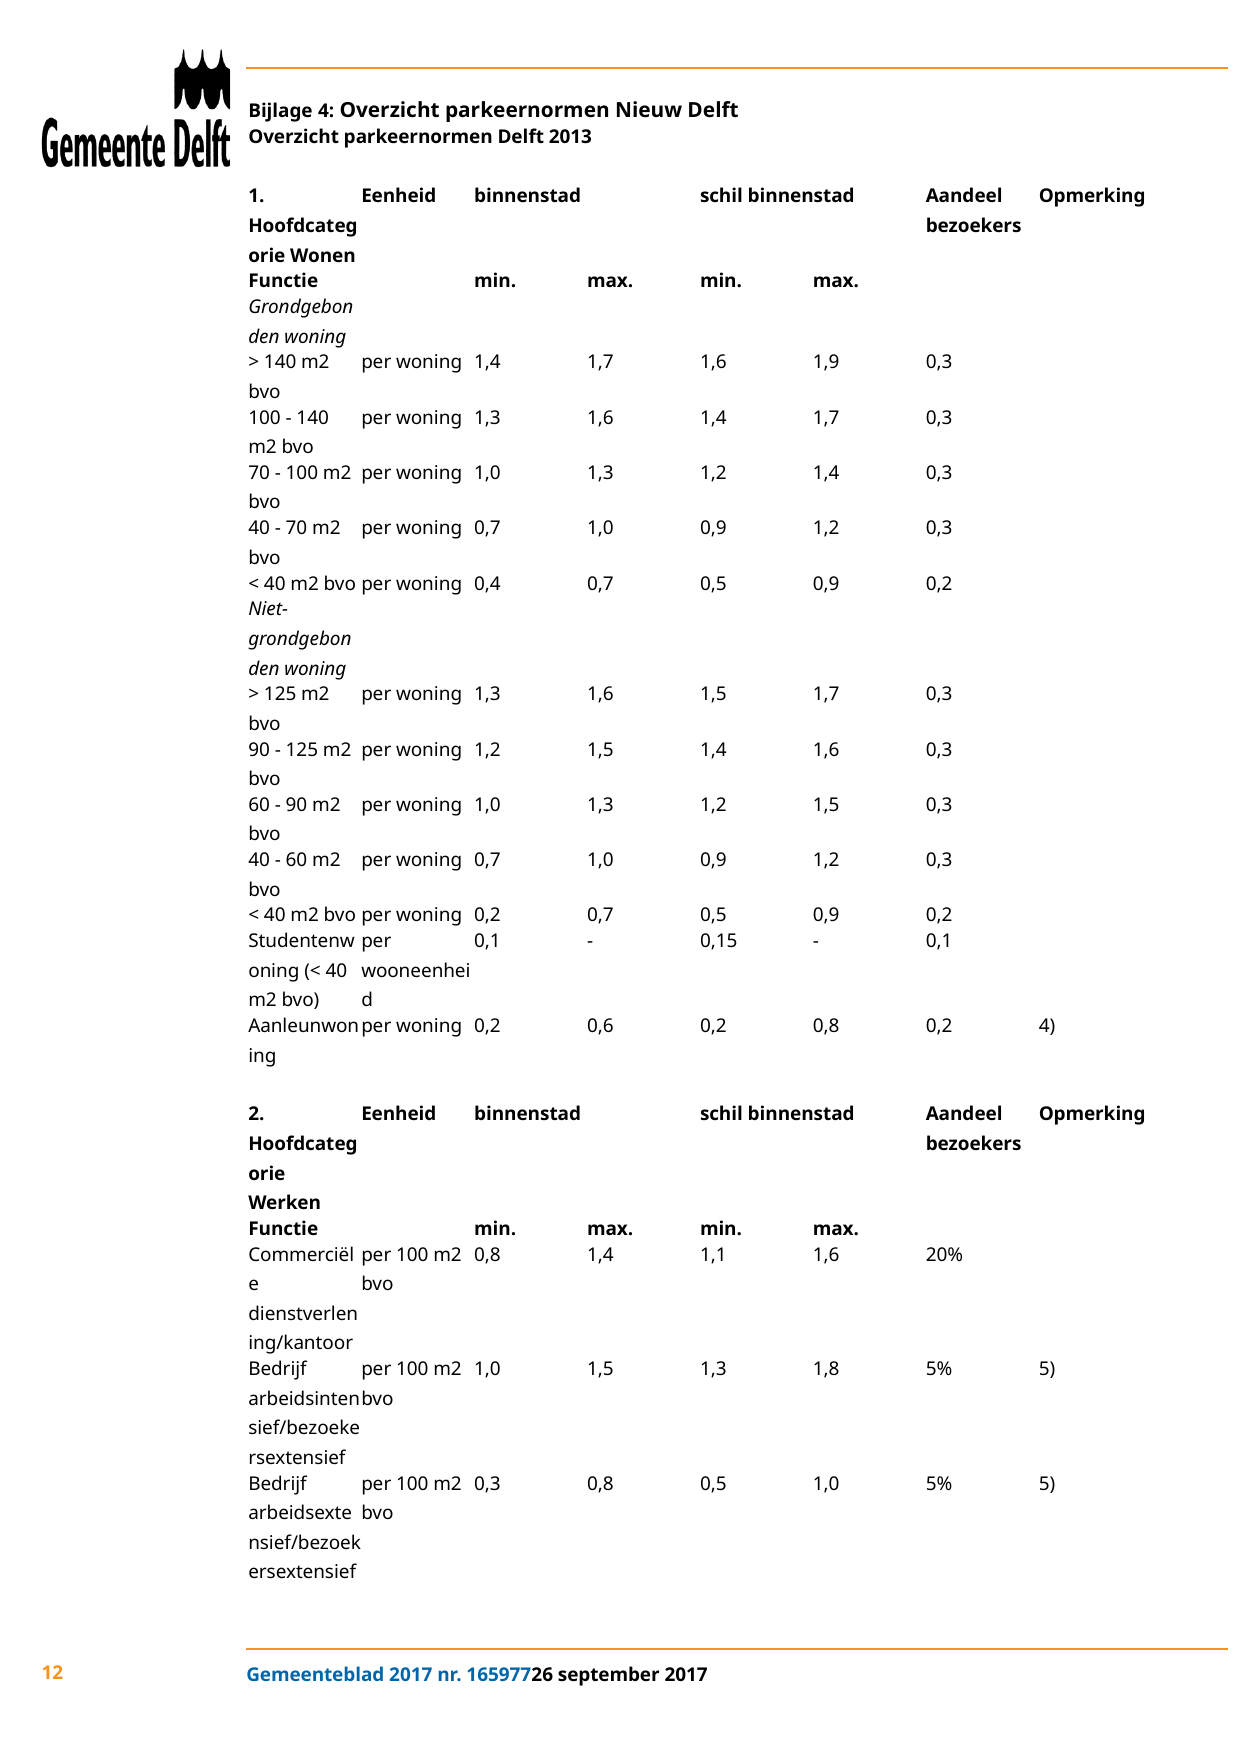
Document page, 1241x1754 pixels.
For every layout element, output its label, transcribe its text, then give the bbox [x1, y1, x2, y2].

table_cell 1,6 [813, 1241, 926, 1355]
table_cell 0,3 [926, 680, 1038, 736]
table_cell 1,2 [813, 515, 926, 570]
table_header Opmerking [1039, 1101, 1152, 1215]
table_cell - [587, 928, 700, 1012]
table_header Eenheid [361, 1101, 474, 1215]
table_header binnenstad [474, 1101, 700, 1215]
table_cell 1,6 [700, 349, 813, 404]
table_cell 0,2 [474, 902, 587, 927]
table_cell 1,2 [813, 846, 926, 902]
table_cell per woning [361, 1012, 474, 1068]
table_cell max. [587, 268, 700, 293]
table_cell 0,2 [926, 570, 1038, 596]
table_cell 5) [1039, 1355, 1152, 1470]
table_cell max. [813, 268, 926, 293]
table_cell min. [700, 268, 813, 293]
table_cell [1039, 268, 1152, 293]
table_cell per woning [361, 570, 474, 596]
table_cell 1,7 [587, 349, 700, 404]
table_cell Functie [248, 1215, 361, 1241]
picture [41, 47, 231, 172]
table_cell 1,1 [700, 1241, 813, 1355]
table_cell per woning [361, 791, 474, 846]
table_cell 100 - 140 m2 bvo [248, 404, 361, 459]
table_cell 90 - 125 m2 bvo [248, 736, 361, 791]
table_header Aandeel bezoekers [926, 183, 1038, 267]
table_cell max. [813, 1215, 926, 1241]
table_cell [813, 293, 926, 348]
table_cell 1,3 [587, 791, 700, 846]
table_cell 1,5 [587, 1355, 700, 1470]
table_cell 0,3 [926, 349, 1038, 404]
table_cell 1,3 [474, 680, 587, 736]
table_cell per woning [361, 736, 474, 791]
table_cell 40 - 60 m2 bvo [248, 846, 361, 902]
table_cell per woning [361, 515, 474, 570]
table_cell 0,2 [474, 1012, 587, 1068]
table_cell per woning [361, 902, 474, 927]
table_cell 60 - 90 m2 bvo [248, 791, 361, 846]
table_cell [1039, 1241, 1152, 1355]
table_cell 0,4 [474, 570, 587, 596]
table_cell 0,5 [700, 902, 813, 927]
table_cell 0,8 [474, 1241, 587, 1355]
table_cell 5% [926, 1355, 1038, 1470]
text Bijlage 4: Overzicht parkeernormen Nieuw Delft [248, 95, 1152, 123]
table_cell [926, 293, 1038, 348]
table_cell [1039, 459, 1152, 514]
table_cell 1,8 [813, 1355, 926, 1470]
table_cell 1,7 [813, 404, 926, 459]
table_header Opmerking [1039, 183, 1152, 267]
table_cell < 40 m2 bvo [248, 902, 361, 927]
table_cell 1,5 [587, 736, 700, 791]
table_cell [474, 293, 587, 348]
table_header 1. Hoofdcategorie Wonen [248, 183, 361, 267]
table_cell [361, 1215, 474, 1241]
table_cell 0,3 [926, 736, 1038, 791]
table_cell 0,3 [926, 515, 1038, 570]
table_cell 1,0 [474, 459, 587, 514]
table_cell [1039, 791, 1152, 846]
table_cell [1039, 293, 1152, 348]
table_cell 0,7 [587, 902, 700, 927]
table_cell [1039, 928, 1152, 1012]
table_header Eenheid [361, 183, 474, 267]
table_cell 0,3 [926, 846, 1038, 902]
table_cell per wooneenheid [361, 928, 474, 1012]
table_cell 0,7 [587, 570, 700, 596]
table_cell Aanleunwoning [248, 1012, 361, 1068]
table_cell 1,2 [700, 791, 813, 846]
table_cell Grondgebonden woning [248, 293, 361, 348]
table_cell [361, 268, 474, 293]
table_cell 1,3 [587, 459, 700, 514]
table_header 2. Hoofdcategorie Werken [248, 1101, 361, 1215]
table_cell [1039, 680, 1152, 736]
table_cell 1,0 [474, 1355, 587, 1470]
table_cell [1039, 902, 1152, 927]
table_cell 0,1 [474, 928, 587, 1012]
table_cell 1,3 [474, 404, 587, 459]
table_cell 1,6 [587, 404, 700, 459]
table_cell 1,2 [474, 736, 587, 791]
table_cell 0,8 [587, 1470, 700, 1584]
table_cell Bedrijf arbeidsextensief/bezoekersextensief [248, 1470, 361, 1584]
table_cell 0,3 [926, 459, 1038, 514]
table_cell 0,9 [813, 570, 926, 596]
table_cell 1,6 [813, 736, 926, 791]
table_cell per woning [361, 349, 474, 404]
table_cell min. [474, 1215, 587, 1241]
table_cell 1,0 [813, 1470, 926, 1584]
table_cell per 100 m2 bvo [361, 1355, 474, 1470]
table_cell [926, 268, 1038, 293]
table_cell 0,7 [474, 846, 587, 902]
table_cell 1,0 [587, 846, 700, 902]
table_header schil binnenstad [700, 183, 926, 267]
table_cell [1039, 1215, 1152, 1241]
table_cell per woning [361, 404, 474, 459]
table_cell - [813, 928, 926, 1012]
table_cell Bedrijf arbeidsintensief/bezoekersextensief [248, 1355, 361, 1470]
table_cell 5% [926, 1470, 1038, 1584]
table_cell 1,9 [813, 349, 926, 404]
table_cell 0,7 [474, 515, 587, 570]
table_header binnenstad [474, 183, 700, 267]
table_cell 0,1 [926, 928, 1038, 1012]
table_cell [587, 293, 700, 348]
table_cell 20% [926, 1241, 1038, 1355]
table_cell 0,5 [700, 1470, 813, 1584]
table_cell 4) [1039, 1012, 1152, 1068]
table_cell 0,9 [700, 515, 813, 570]
table_cell [1039, 349, 1152, 404]
table_cell per 100 m2 bvo [361, 1241, 474, 1355]
table_cell 1,7 [813, 680, 926, 736]
table_cell min. [474, 268, 587, 293]
table_cell per 100 m2 bvo [361, 1470, 474, 1584]
table_cell min. [700, 1215, 813, 1241]
table_cell 1,4 [474, 349, 587, 404]
table_cell Commerciële dienstverlening/kantoor [248, 1241, 361, 1355]
table_cell 0,6 [587, 1012, 700, 1068]
table_cell Functie [248, 268, 361, 293]
table_cell [926, 1215, 1038, 1241]
table_cell 0,2 [700, 1012, 813, 1068]
table_cell 1,0 [587, 515, 700, 570]
table_cell 0,2 [926, 902, 1038, 927]
table_cell 1,4 [587, 1241, 700, 1355]
table_cell [1039, 570, 1152, 596]
table_cell 1,5 [700, 680, 813, 736]
table_cell 0,9 [700, 846, 813, 902]
table_cell 1,5 [813, 791, 926, 846]
table_cell 1,4 [700, 404, 813, 459]
table_cell per woning [361, 846, 474, 902]
table_cell 0,3 [474, 1470, 587, 1584]
table_cell 0,3 [926, 791, 1038, 846]
table_cell 0,2 [926, 1012, 1038, 1068]
table_cell 1,4 [700, 736, 813, 791]
table_cell [1039, 846, 1152, 902]
table_cell max. [587, 1215, 700, 1241]
table_cell 1,0 [474, 791, 587, 846]
table_cell [700, 293, 813, 348]
table_cell > 140 m2 bvo [248, 349, 361, 404]
table_cell [1039, 515, 1152, 570]
table_cell 1,2 [700, 459, 813, 514]
table_cell 5) [1039, 1470, 1152, 1584]
table_header Aandeel bezoekers [926, 1101, 1038, 1215]
table_cell 0,5 [700, 570, 813, 596]
table_cell 70 - 100 m2 bvo [248, 459, 361, 514]
table_cell per woning [361, 459, 474, 514]
table_cell 0,15 [700, 928, 813, 1012]
table_cell < 40 m2 bvo [248, 570, 361, 596]
table_cell per woning [361, 680, 474, 736]
table_cell 0,9 [813, 902, 926, 927]
table_cell [1039, 404, 1152, 459]
table_cell 0,3 [926, 404, 1038, 459]
table_header schil binnenstad [700, 1101, 926, 1215]
table_cell 1,6 [587, 680, 700, 736]
table_cell [361, 293, 474, 348]
table_cell > 125 m2 bvo [248, 680, 361, 736]
table_cell Niet-grondgebonden woning [248, 596, 361, 680]
table_cell Studentenwoning (< 40 m2 bvo) [248, 928, 361, 1012]
text Overzicht parkeernormen Delft 2013 [248, 123, 1152, 149]
table_cell 1,3 [700, 1355, 813, 1470]
table_cell [1039, 736, 1152, 791]
table_cell 40 - 70 m2 bvo [248, 515, 361, 570]
table_cell 0,8 [813, 1012, 926, 1068]
table_cell 1,4 [813, 459, 926, 514]
